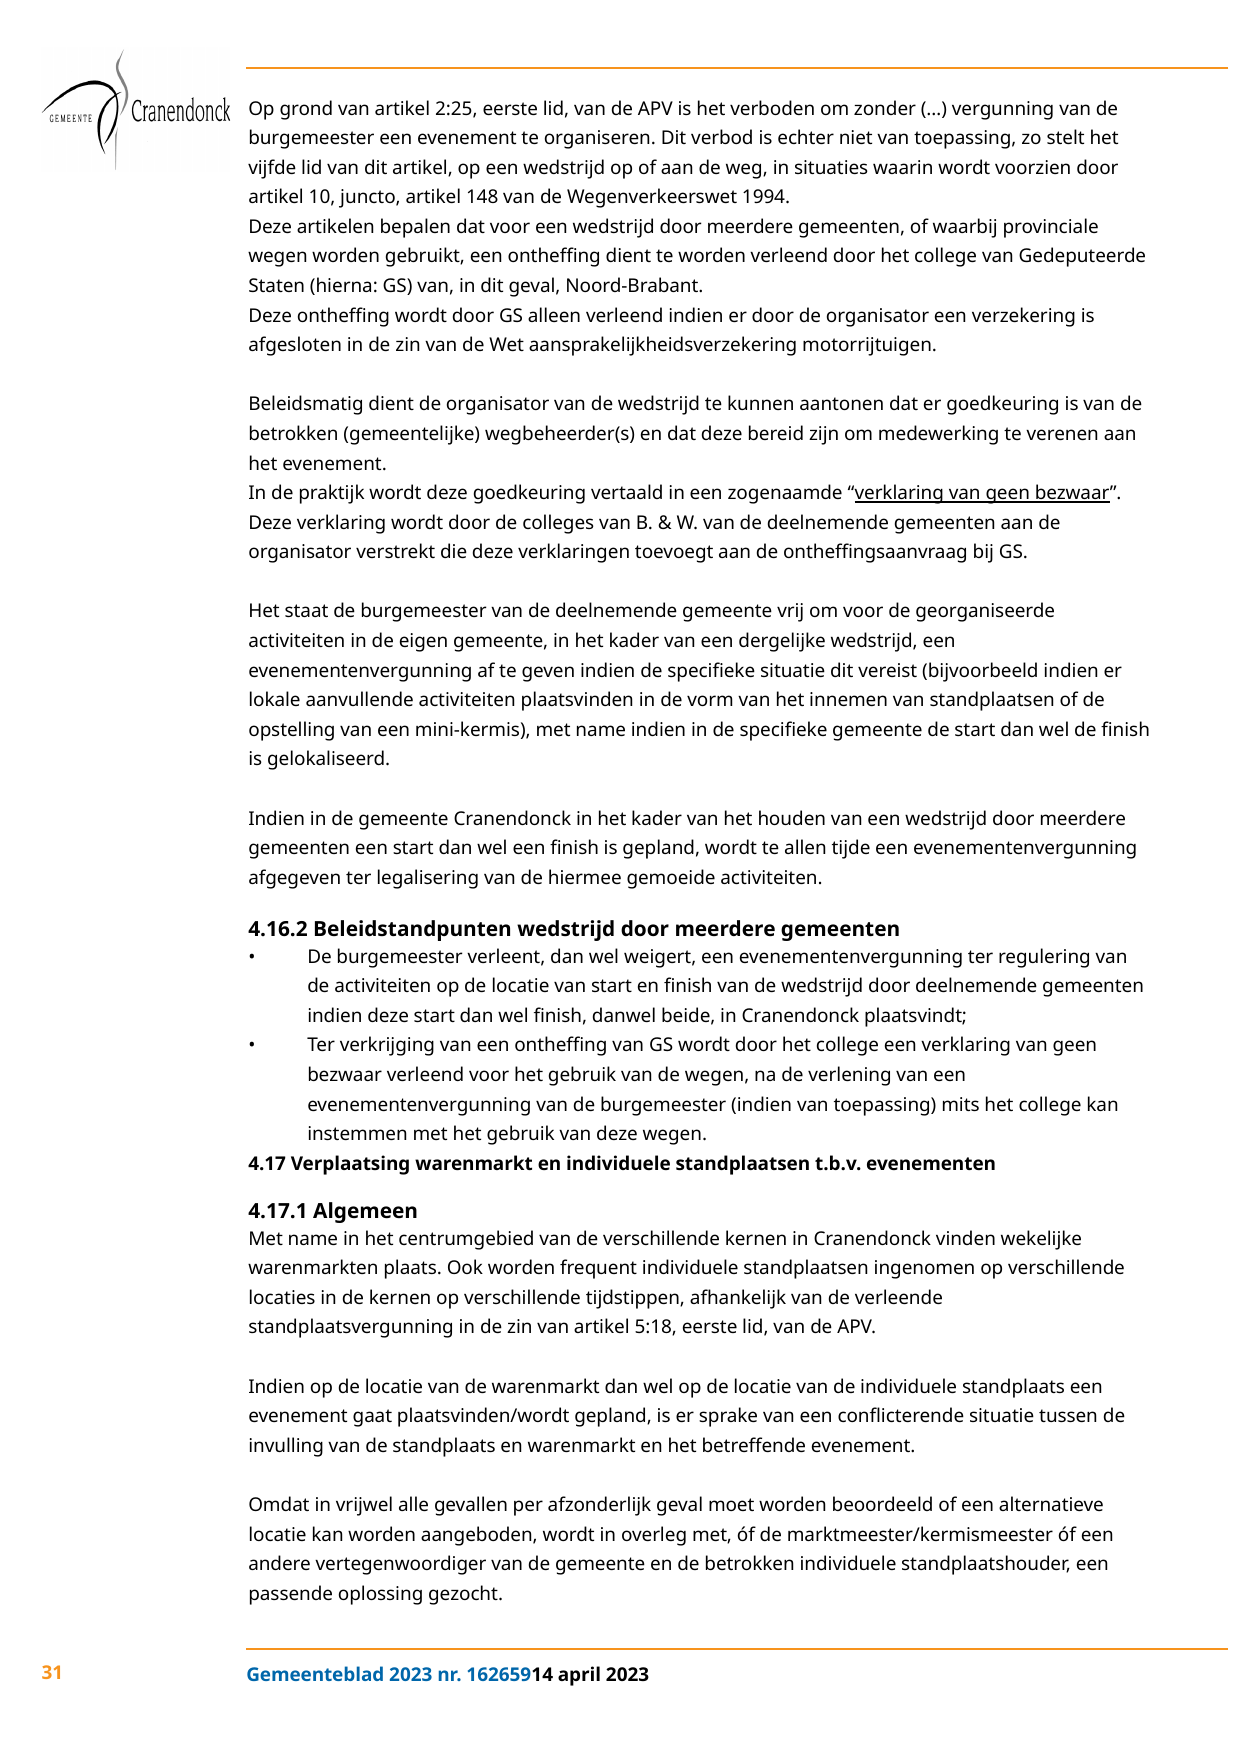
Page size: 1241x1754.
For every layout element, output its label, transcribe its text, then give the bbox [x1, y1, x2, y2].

text Omdat in vrijwel alle gevallen per afzonderlijk geval moet worden beoordeeld of een alternatieve locatie kan worden aangeboden, wordt in overleg met, óf de marktmeester/kermismeester óf een andere vertegenwoordiger van de gemeente en de betrokken individuele standplaatshouder, een passende oplossing gezocht. [248, 1491, 1152, 1606]
text Beleidsmatig dient de organisator van de wedstrijd te kunnen aantonen dat er goedkeuring is van de betrokken (gemeentelijke) wegbeheerder(s) en dat deze bereid zijn om medewerking te verenen aan het evenement. [248, 391, 1152, 476]
text Op grond van artikel 2:25, eerste lid, van de APV is het verboden om zonder (…) vergunning van de burgemeester een evenement te organiseren. Dit verbod is echter niet van toepassing, zo stelt het vijfde lid van dit artikel, op een wedstrijd op of aan de weg, in situaties waarin wordt voorzien door artikel 10, juncto, artikel 148 van de Wegenverkeerswet 1994. [248, 95, 1152, 209]
text Het staat de burgemeester van de deelnemende gemeente vrij om voor de georganiseerde activiteiten in de eigen gemeente, in het kader van een dergelijke wedstrijd, een evenementenvergunning af te geven indien de specifieke situatie dit vereist (bijvoorbeeld indien er lokale aanvullende activiteiten plaatsvinden in de vorm van het innemen van standplaatsen of de opstelling van een mini-kermis), met name indien in de specifieke gemeente de start dan wel de finish is gelokaliseerd. [248, 598, 1152, 771]
text Indien op de locatie van de warenmarkt dan wel op de locatie van de individuele standplaats een evenement gaat plaatsvinden/wordt gepland, is er sprake van een conflicterende situatie tussen de invulling van de standplaats en warenmarkt en het betreffende evenement. [248, 1373, 1152, 1458]
text Deze artikelen bepalen dat voor een wedstrijd door meerdere gemeenten, of waarbij provinciale wegen worden gebruikt, een ontheffing dient te worden verleend door het college van Gedeputeerde Staten (hierna: GS) van, in dit geval, Noord-Brabant. [248, 213, 1152, 298]
text Met name in het centrumgebied van de verschillende kernen in Cranendonck vinden wekelijke warenmarkten plaats. Ook worden frequent individuele standplaatsen ingenomen op verschillende locaties in de kernen op verschillende tijdstippen, afhankelijk van de verleende standplaatsvergunning in de zin van artikel 5:18, eerste lid, van de APV. [248, 1225, 1152, 1339]
text Deze ontheffing wordt door GS alleen verleend indien er door de organisator een verzekering is afgesloten in de zin van de Wet aansprakelijkheidsverzekering motorrijtuigen. [248, 302, 1152, 357]
list Ter verkrijging van een ontheffing van GS wordt door het college een verklaring van geen bezwaar verleend voor het gebruik van de wegen, na de verlening van een evenementenvergunning van de burgemeester (indien van toepassing) mits het college kan instemmen met het gebruik van deze wegen. [248, 1032, 1152, 1146]
text Indien in de gemeente Cranendonck in het kader van het houden van een wedstrijd door meerdere gemeenten een start dan wel een finish is gepland, wordt te allen tijde een evenementenvergunning afgegeven ter legalisering van de hiermee gemoeide activiteiten. [248, 805, 1152, 890]
picture [41, 47, 231, 172]
text 4.16.2 Beleidstandpunten wedstrijd door meerdere gemeenten [248, 914, 1152, 943]
text 4.17 Verplaatsing warenmarkt en individuele standplaatsen t.b.v. evenementen [248, 1150, 1152, 1176]
text In de praktijk wordt deze goedkeuring vertaald in een zogenaamde “verklaring van geen bezwaar”. Deze verklaring wordt door de colleges van B. & W. van de deelnemende gemeenten aan de organisator verstrekt die deze verklaringen toevoegt aan de ontheffingsaanvraag bij GS. [248, 479, 1152, 564]
list De burgemeester verleent, dan wel weigert, een evenementenvergunning ter regulering van de activiteiten op de locatie van start en finish van de wedstrijd door deelnemende gemeenten indien deze start dan wel finish, danwel beide, in Cranendonck plaatsvindt; [248, 943, 1152, 1028]
text 4.17.1 Algemeen [248, 1196, 1152, 1225]
